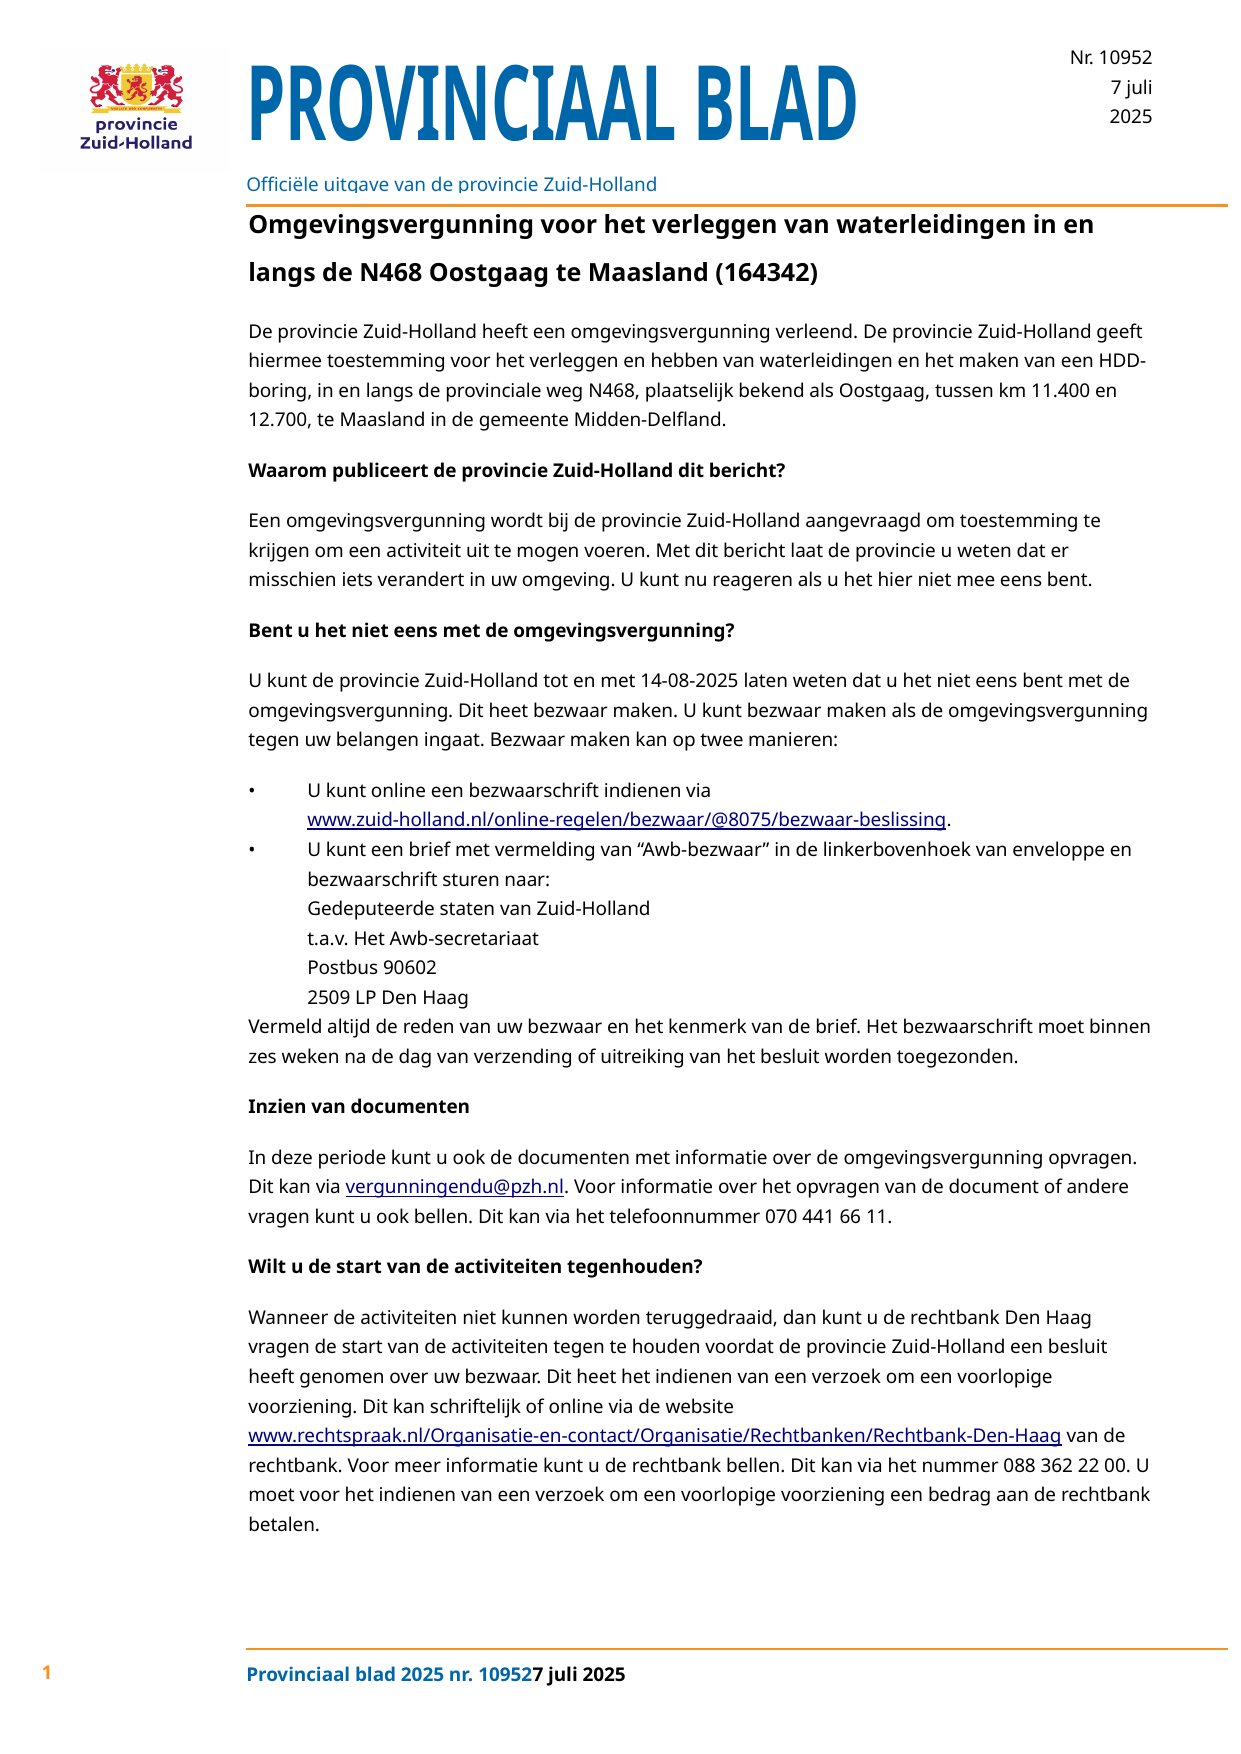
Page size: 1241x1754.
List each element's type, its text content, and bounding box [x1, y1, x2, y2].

text Wilt u de start van de activiteiten tegenhouden? [248, 1254, 1152, 1279]
list 2509 LP Den Haag [248, 984, 1152, 1010]
list Postbus 90602 [248, 954, 1152, 980]
text Wanneer de activiteiten niet kunnen worden teruggedraaid, dan kunt u de rechtbank Den Haag vragen de start van de activiteiten tegen te houden voordat de provincie Zuid-Holland een besluit heeft genomen over uw bezwaar. Dit heet het indienen van een verzoek om een voorlopige voorziening. Dit kan schriftelijk of online via de website www.rechtspraak.nl/Organisatie-en-contact/Organisatie/Rechtbanken/Rechtbank-Den-Haag van de rechtbank. Voor meer informatie kunt u de rechtbank bellen. Dit kan via het nummer 088 362 22 00. U moet voor het indienen van een verzoek om een voorlopige voorziening een bedrag aan de rechtbank betalen. [248, 1304, 1152, 1537]
text U kunt de provincie Zuid-Holland tot en met 14-08-2025 laten weten dat u het niet eens bent met de omgevingsvergunning. Dit heet bezwaar maken. U kunt bezwaar maken als de omgevingsvergunning tegen uw belangen ingaat. Bezwaar maken kan op twee manieren: [248, 667, 1152, 752]
text In deze periode kunt u ook de documenten met informatie over de omgevingsvergunning opvragen. Dit kan via vergunningendu@pzh.nl. Voor informatie over het opvragen van de document of andere vragen kunt u ook bellen. Dit kan via het telefoonnummer 070 441 66 11. [248, 1144, 1152, 1229]
text De provincie Zuid-Holland heeft een omgevingsvergunning verleend. De provincie Zuid-Holland geeft hiermee toestemming voor het verleggen en hebben van waterleidingen en het maken van een HDD-boring, in en langs de provinciale weg N468, plaatselijk bekend als Oostgaag, tussen km 11.400 en 12.700, te Maasland in de gemeente Midden-Delfland. [248, 318, 1152, 432]
list U kunt een brief met vermelding van “Awb-bezwaar” in de linkerbovenhoek van enveloppe en bezwaarschrift sturen naar: [248, 836, 1152, 892]
text Vermeld altijd de reden van uw bezwaar en het kenmerk van de brief. Het bezwaarschrift moet binnen zes weken na de dag van verzending of uitreiking van het besluit worden toegezonden. [248, 1014, 1152, 1069]
text Een omgevingsvergunning wordt bij de provincie Zuid-Holland aangevraagd om toestemming te krijgen om een activiteit uit te mogen voeren. Met dit bericht laat de provincie u weten dat er misschien iets verandert in uw omgeving. U kunt nu reageren als u het hier niet mee eens bent. [248, 507, 1152, 592]
list Gedeputeerde staten van Zuid-Holland [248, 895, 1152, 921]
list t.a.v. Het Awb-secretariaat [248, 925, 1152, 951]
text Omgevingsvergunning voor het verleggen van waterleidingen in en langs de N468 Oostgaag te Maasland (164342) [248, 207, 1152, 288]
text Bent u het niet eens met de omgevingsvergunning? [248, 617, 1152, 643]
text Inzien van documenten [248, 1094, 1152, 1119]
list U kunt online een bezwaarschrift indienen via www.zuid-holland.nl/online-regelen/bezwaar/@8075/bezwaar-beslissing. [248, 777, 1152, 832]
text Waarom publiceert de provincie Zuid-Holland dit bericht? [248, 457, 1152, 483]
picture [41, 47, 231, 172]
